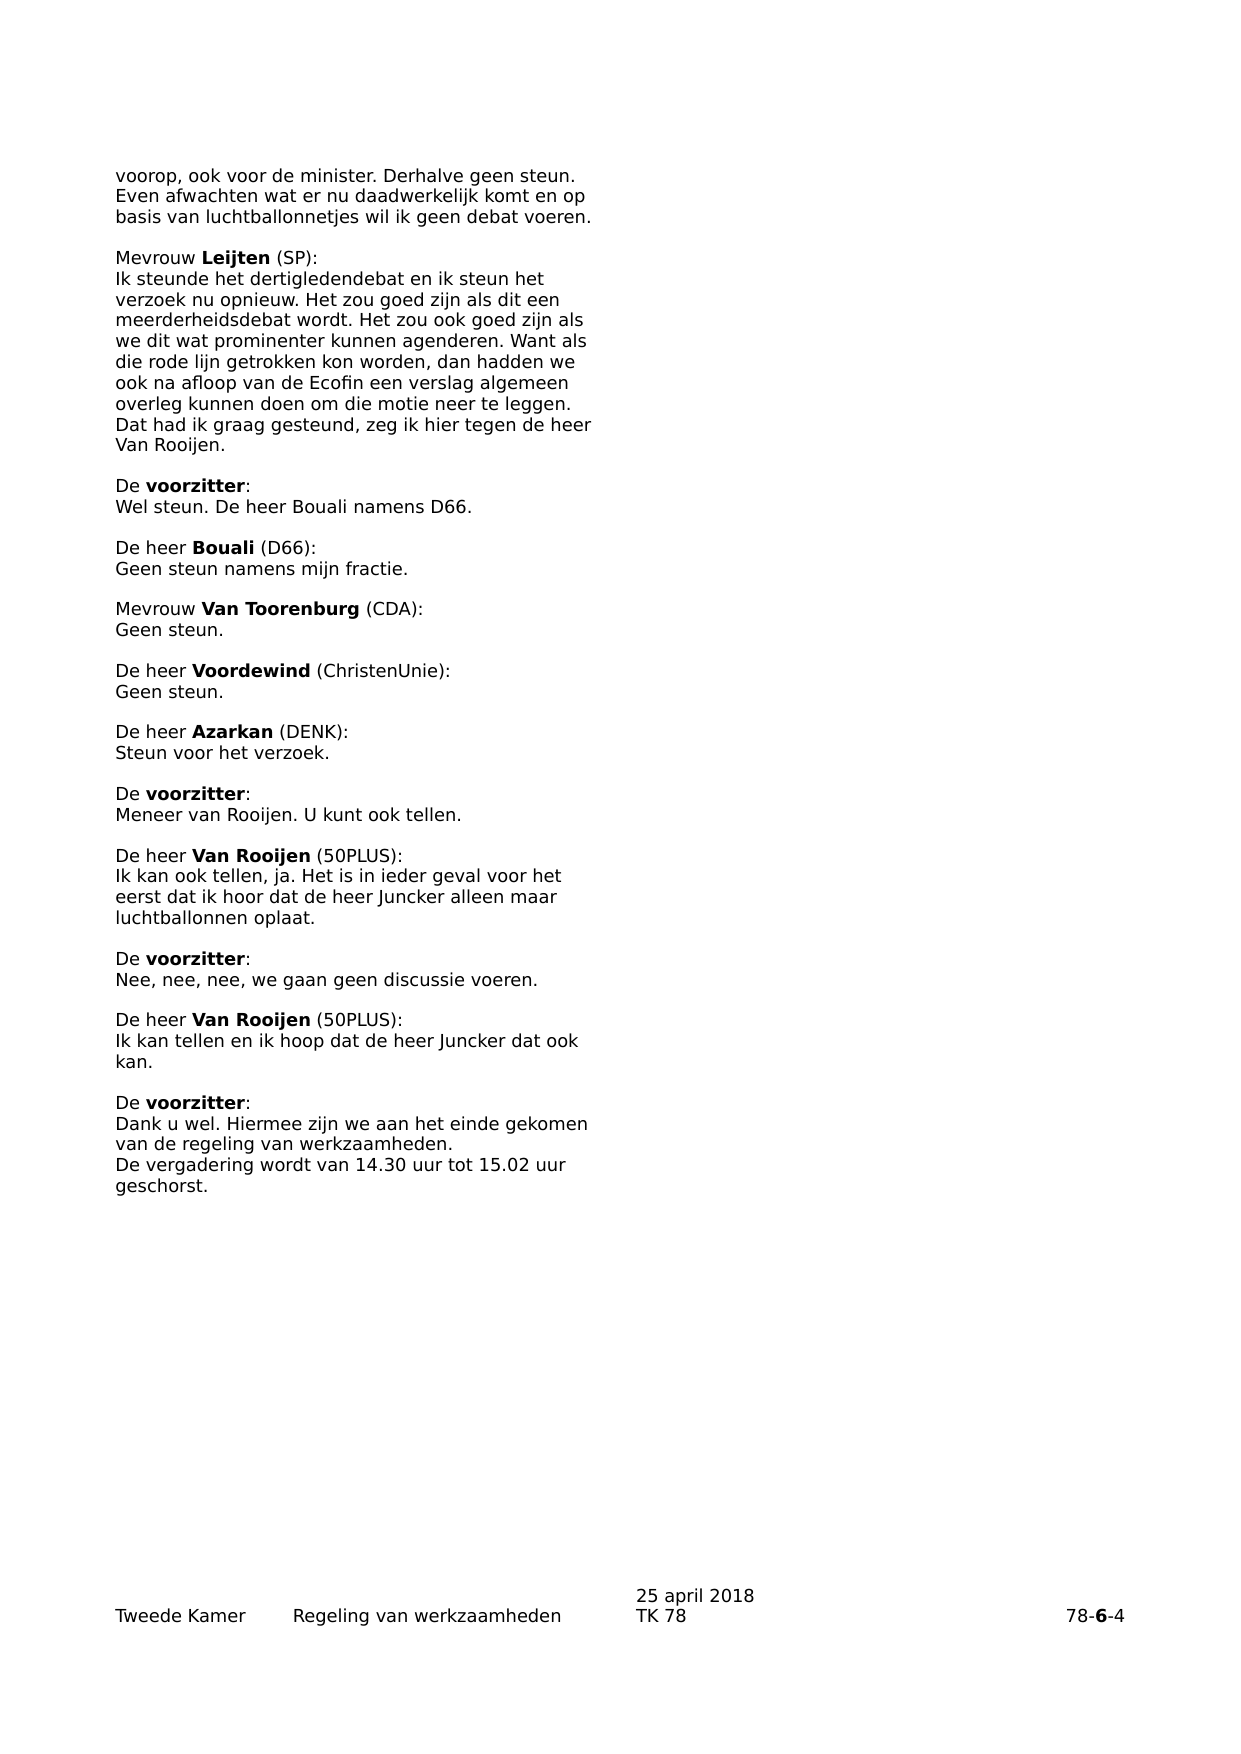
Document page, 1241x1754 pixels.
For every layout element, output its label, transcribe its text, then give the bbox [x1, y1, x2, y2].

text Wel steun. De heer Bouali namens D66. [115, 497, 605, 518]
text Ik kan tellen en ik hoop dat de heer Juncker dat ook kan. [115, 1031, 605, 1073]
text Dank u wel. Hiermee zijn we aan het einde gekomen van de regeling van werkzaamheden. [115, 1113, 605, 1155]
text Meneer van Rooijen. U kunt ook tellen. [115, 804, 605, 825]
text Mevrouw Leijten (SP): [115, 248, 605, 268]
text De heer Voordewind (ChristenUnie): [115, 661, 605, 681]
text Steun voor het verzoek. [115, 743, 605, 764]
text De voorzitter: [115, 784, 605, 804]
text De heer Van Rooijen (50PLUS): [115, 1010, 605, 1031]
text Geen steun. [115, 681, 605, 702]
text Ik kan ook tellen, ja. Het is in ieder geval voor het eerst dat ik hoor dat de heer Juncker alleen maar luchtballonnen oplaat. [115, 866, 605, 929]
text De heer Azarkan (DENK): [115, 722, 605, 743]
text Mevrouw Van Toorenburg (CDA): [115, 599, 605, 620]
text De heer Bouali (D66): [115, 538, 605, 558]
text Nee, nee, nee, we gaan geen discussie voeren. [115, 969, 605, 990]
text De voorzitter: [115, 1093, 605, 1113]
text De heer Van Rooijen (50PLUS): [115, 845, 605, 866]
text De vergadering wordt van 14.30 uur tot 15.02 uur geschorst. [115, 1155, 605, 1197]
text De voorzitter: [115, 476, 605, 497]
text voorop, ook voor de minister. Derhalve geen steun. Even afwachten wat er nu daadwerkelijk komt en op basis van luchtballonnetjes wil ik geen debat voeren. [115, 165, 605, 228]
text Geen steun namens mijn fractie. [115, 558, 605, 579]
text De voorzitter: [115, 949, 605, 969]
text Geen steun. [115, 620, 605, 641]
text Ik steunde het dertigledendebat en ik steun het verzoek nu opnieuw. Het zou goed zijn als dit een meerderheidsdebat wordt. Het zou ook goed zijn als we dit wat prominenter kunnen agenderen. Want als die rode lijn getrokken kon worden, dan hadden we ook na afloop van de Ecofin een verslag algemeen overleg kunnen doen om die motie neer te leggen. Dat had ik graag gesteund, zeg ik hier tegen de heer Van Rooijen. [115, 268, 605, 456]
